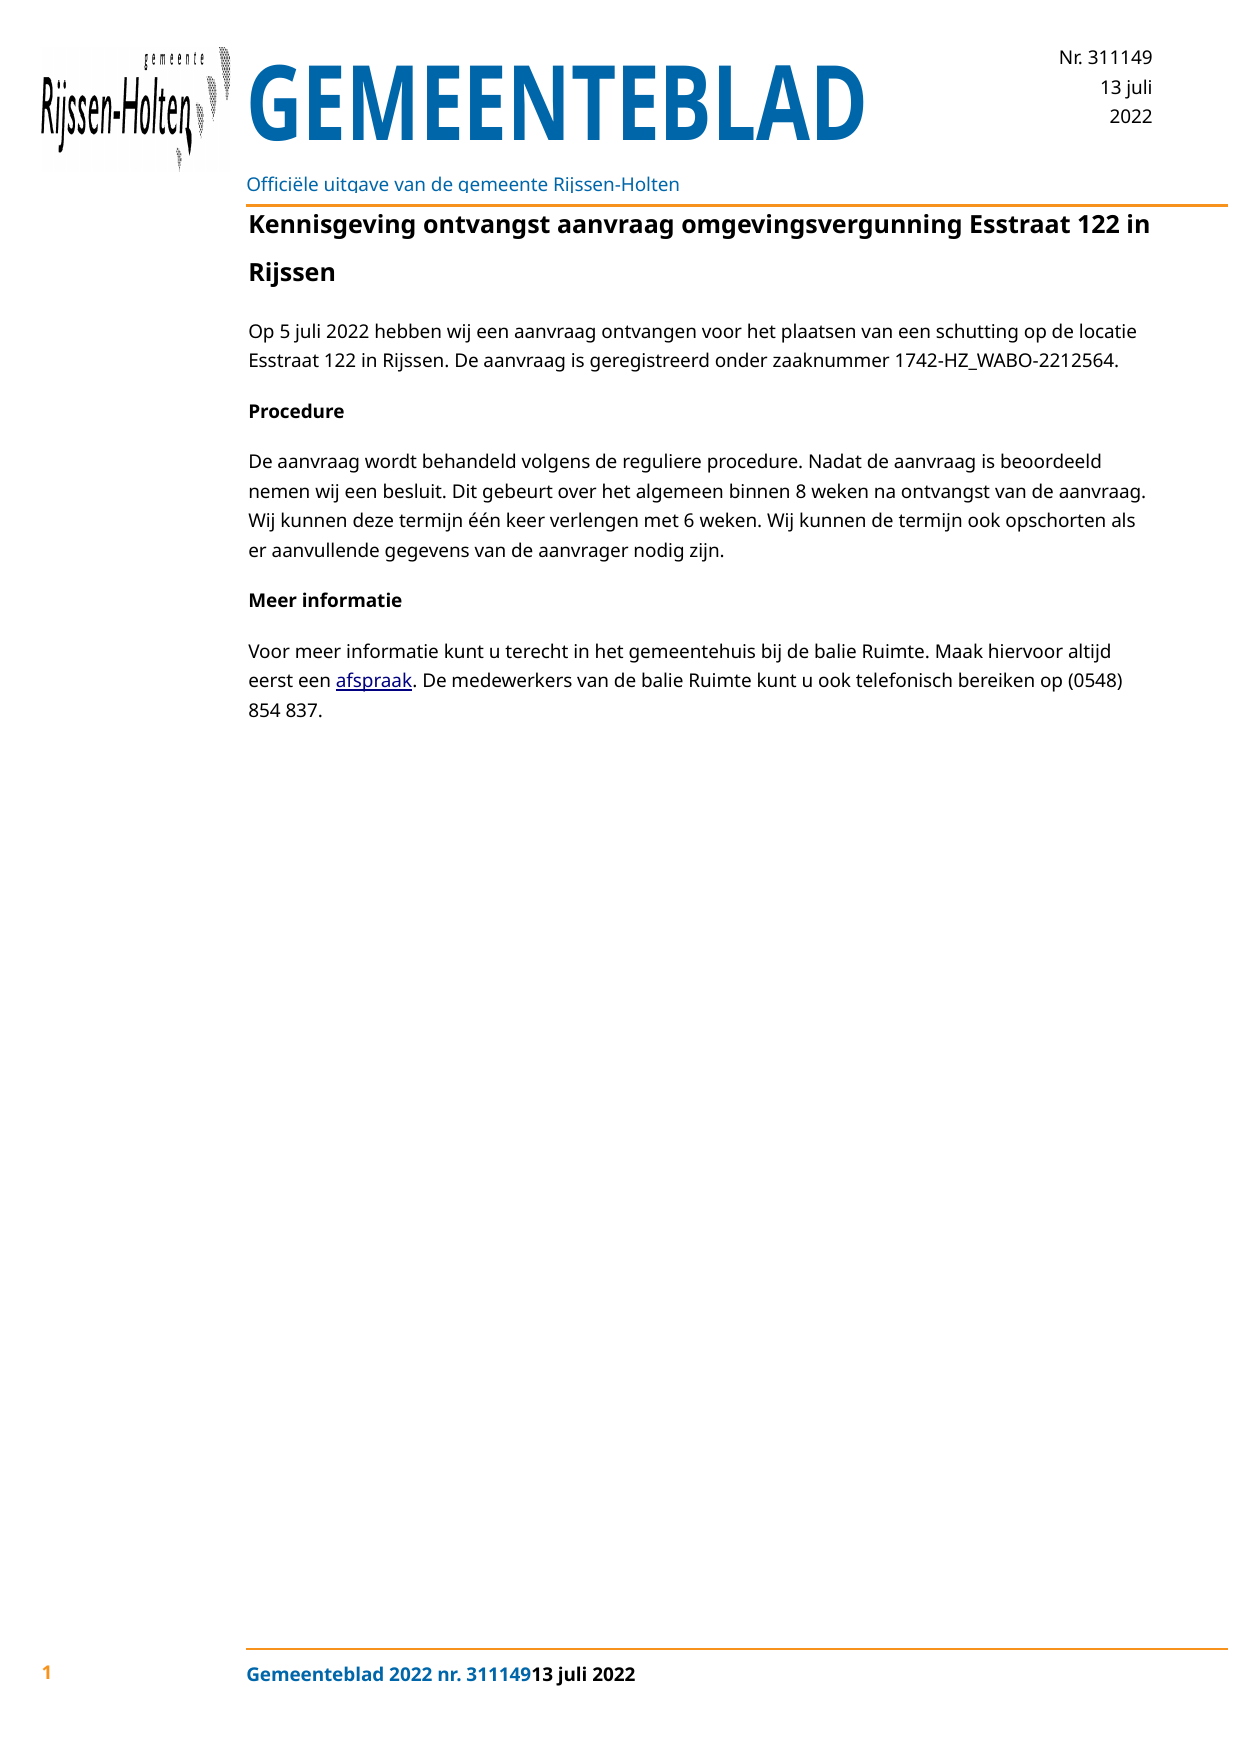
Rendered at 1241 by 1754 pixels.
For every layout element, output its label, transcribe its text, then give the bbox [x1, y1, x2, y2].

text Procedure [248, 398, 1152, 424]
picture [41, 47, 231, 172]
text Voor meer informatie kunt u terecht in het gemeentehuis bij de balie Ruimte. Maak hiervoor altijd eerst een afspraak. De medewerkers van de balie Ruimte kunt u ook telefonisch bereiken op (0548) 854 837. [248, 638, 1152, 723]
text Meer informatie [248, 587, 1152, 613]
text Kennisgeving ontvangst aanvraag omgevingsvergunning Esstraat 122 in Rijssen [248, 207, 1152, 288]
text De aanvraag wordt behandeld volgens de reguliere procedure. Nadat de aanvraag is beoordeeld nemen wij een besluit. Dit gebeurt over het algemeen binnen 8 weken na ontvangst van de aanvraag. Wij kunnen deze termijn één keer verlengen met 6 weken. Wij kunnen de termijn ook opschorten als er aanvullende gegevens van de aanvrager nodig zijn. [248, 448, 1152, 563]
text Op 5 juli 2022 hebben wij een aanvraag ontvangen voor het plaatsen van een schutting op de locatie Esstraat 122 in Rijssen. De aanvraag is geregistreerd onder zaaknummer 1742-HZ_WABO-2212564. [248, 318, 1152, 373]
